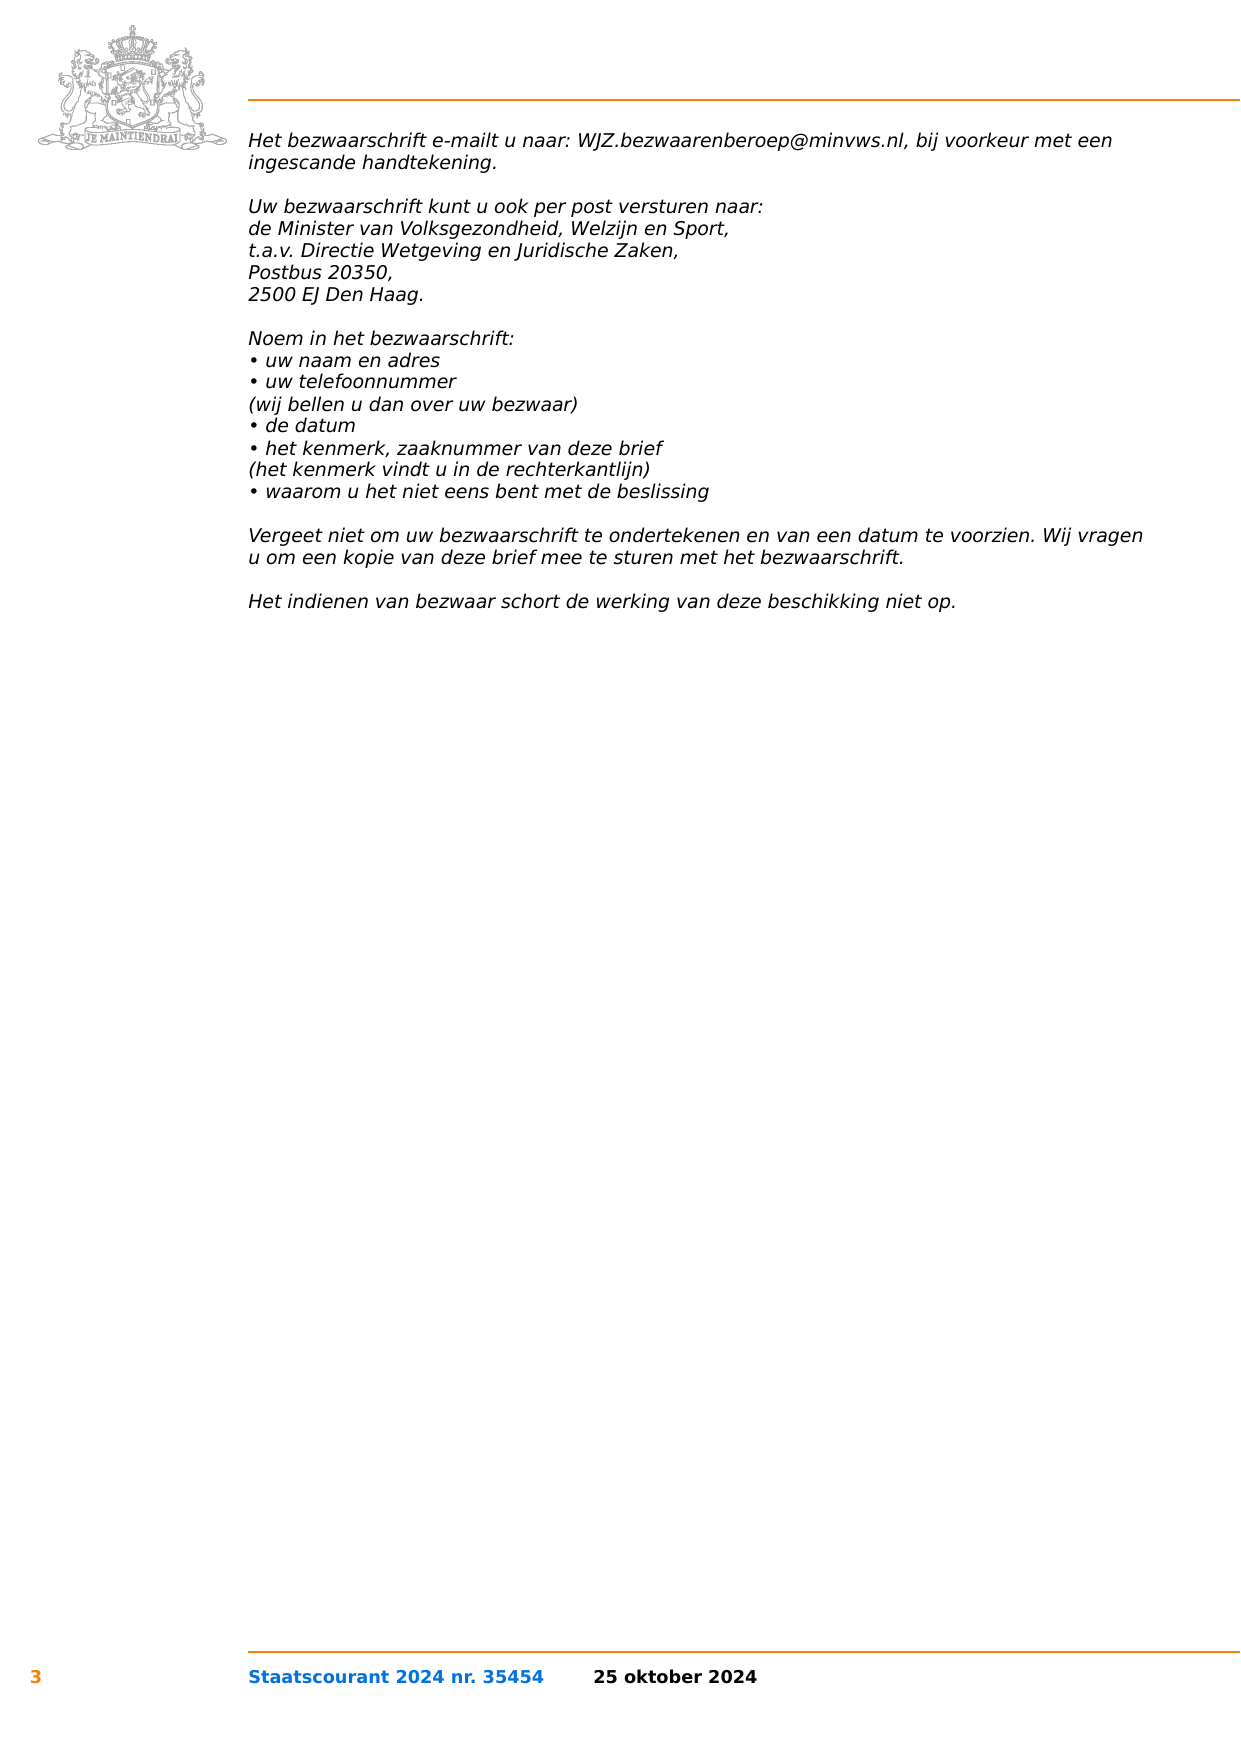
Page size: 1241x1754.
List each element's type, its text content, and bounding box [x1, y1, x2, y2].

text (wij bellen u dan over uw bezwaar) [248, 393, 1163, 415]
text 2500 EJ Den Haag. [248, 284, 1163, 306]
text Noem in het bezwaarschrift: [248, 327, 1163, 349]
text Uw bezwaarschrift kunt u ook per post versturen naar: [248, 196, 1163, 218]
text de Minister van Volksgezondheid, Welzijn en Sport, [248, 218, 1163, 240]
text • de datum [248, 415, 1163, 437]
text Het bezwaarschrift e-mailt u naar: WJZ.bezwaarenberoep@minvws.nl, bij voorkeur met een ingescande handtekening. [248, 130, 1163, 174]
text Postbus 20350, [248, 262, 1163, 284]
text • uw telefoonnummer [248, 371, 1163, 393]
text Vergeet niet om uw bezwaarschrift te ondertekenen en van een datum te voorzien. Wij vragen u om een kopie van deze brief mee te sturen met het bezwaarschrift. [248, 525, 1163, 569]
picture [38, 25, 227, 150]
text t.a.v. Directie Wetgeving en Juridische Zaken, [248, 240, 1163, 262]
text (het kenmerk vindt u in de rechterkantlijn) [248, 459, 1163, 481]
text Het indienen van bezwaar schort de werking van deze beschikking niet op. [248, 591, 1163, 613]
text • waarom u het niet eens bent met de beslissing [248, 481, 1163, 503]
text • uw naam en adres [248, 349, 1163, 371]
text • het kenmerk, zaaknummer van deze brief [248, 437, 1163, 459]
